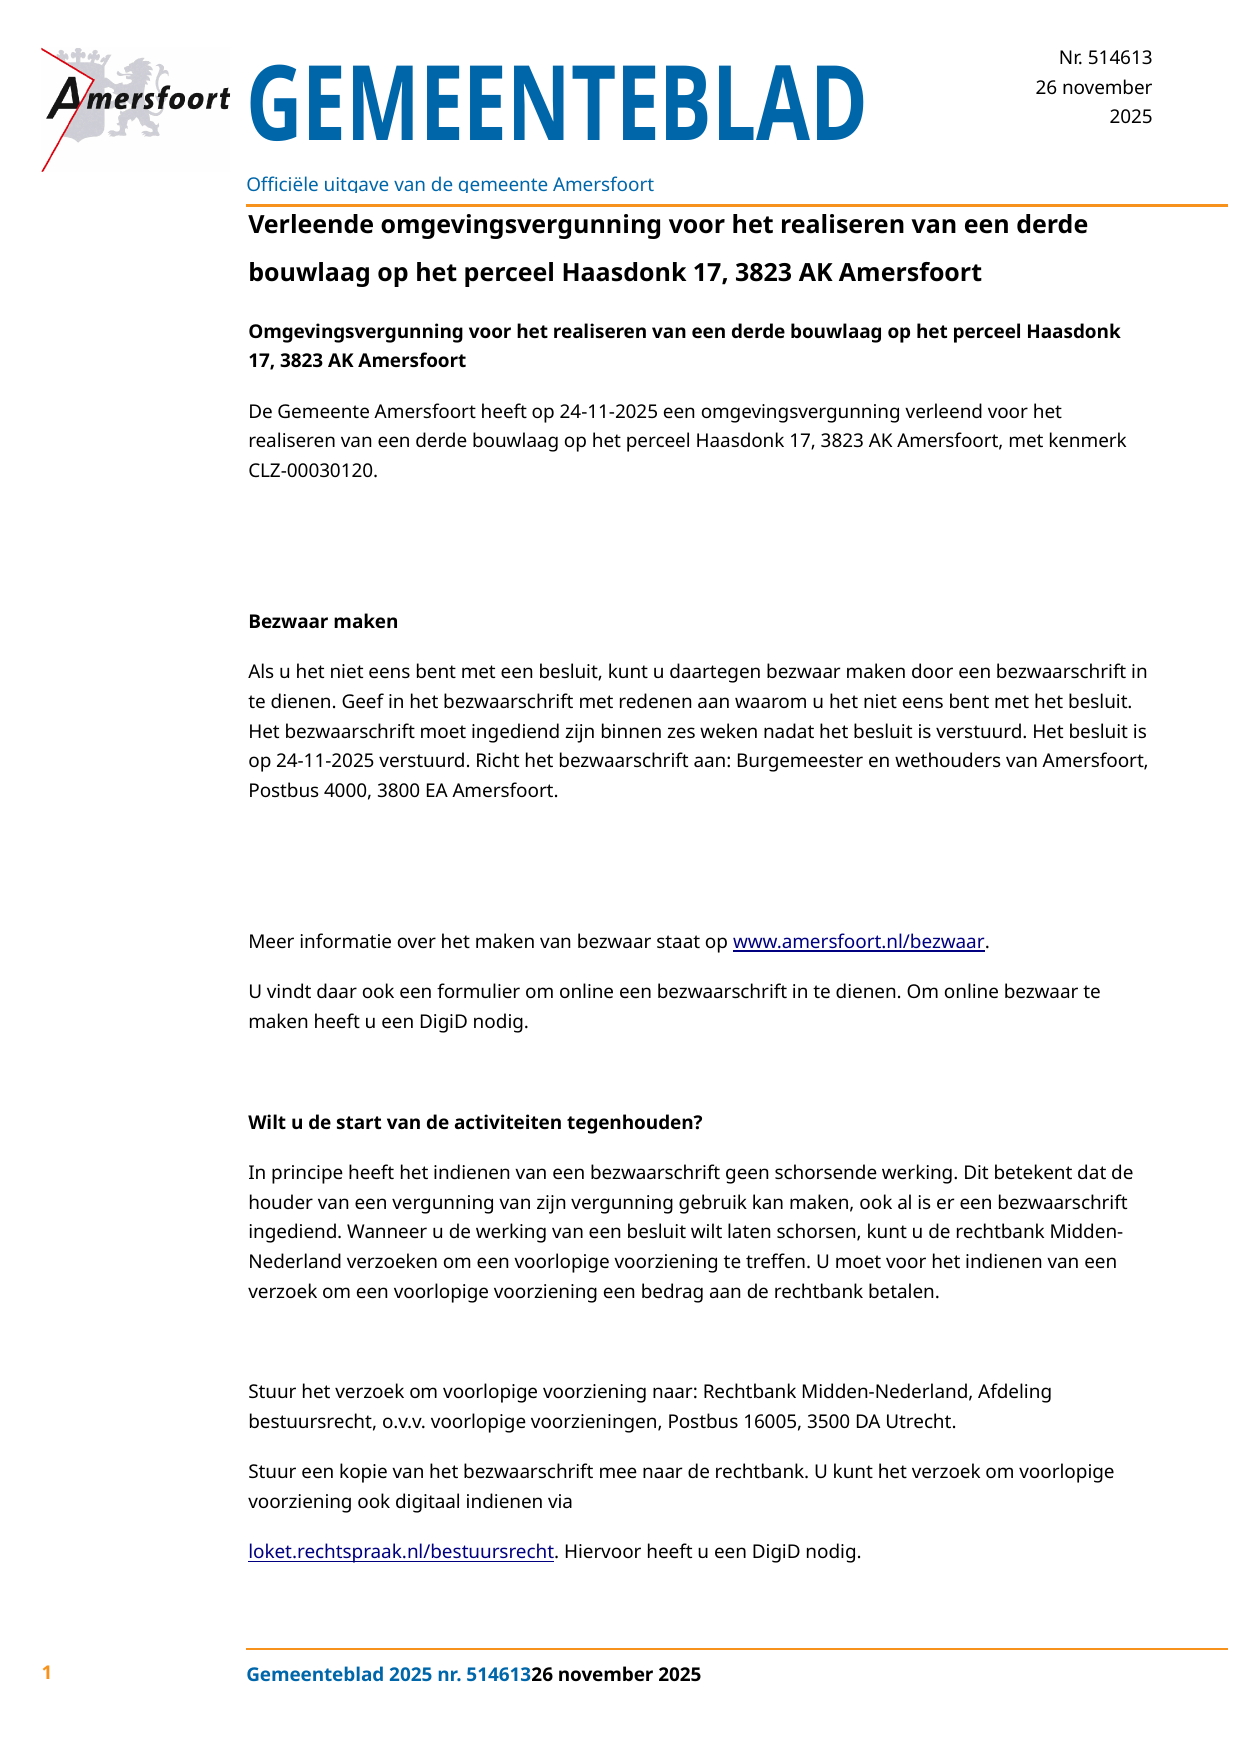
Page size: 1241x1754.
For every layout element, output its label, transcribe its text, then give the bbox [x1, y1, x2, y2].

text loket.rechtspraak.nl/bestuursrecht. Hiervoor heeft u een DigiD nodig. [248, 1539, 1152, 1564]
text Meer informatie over het maken van bezwaar staat op www.amersfoort.nl/bezwaar. [248, 928, 1152, 954]
text U vindt daar ook een formulier om online een bezwaarschrift in te dienen. Om online bezwaar te maken heeft u een DigiD nodig. [248, 979, 1152, 1034]
text Verleende omgevingsvergunning voor het realiseren van een derde bouwlaag op het perceel Haasdonk 17, 3823 AK Amersfoort [248, 207, 1152, 288]
text Als u het niet eens bent met een besluit, kunt u daartegen bezwaar maken door een bezwaarschrift in te dienen. Geef in het bezwaarschrift met redenen aan waarom u het niet eens bent met het besluit. Het bezwaarschrift moet ingediend zijn binnen zes weken nadat het besluit is verstuurd. Het besluit is op 24-11-2025 verstuurd. Richt het bezwaarschrift aan: Burgemeester en wethouders van Amersfoort, Postbus 4000, 3800 EA Amersfoort. [248, 659, 1152, 803]
text Wilt u de start van de activiteiten tegenhouden? [248, 1109, 1152, 1135]
text Omgevingsvergunning voor het realiseren van een derde bouwlaag op het perceel Haasdonk 17, 3823 AK Amersfoort [248, 318, 1152, 373]
text De Gemeente Amersfoort heeft op 24-11-2025 een omgevingsvergunning verleend voor het realiseren van een derde bouwlaag op het perceel Haasdonk 17, 3823 AK Amersfoort, met kenmerk CLZ-00030120. [248, 398, 1152, 483]
picture [41, 47, 231, 172]
text Bezwaar maken [248, 608, 1152, 634]
text Stuur een kopie van het bezwaarschrift mee naar de rechtbank. U kunt het verzoek om voorlopige voorziening ook digitaal indienen via [248, 1459, 1152, 1514]
text In principe heeft het indienen van een bezwaarschrift geen schorsende werking. Dit betekent dat de houder van een vergunning van zijn vergunning gebruik kan maken, ook al is er een bezwaarschrift ingediend. Wanneer u de werking van een besluit wilt laten schorsen, kunt u de rechtbank Midden-Nederland verzoeken om een voorlopige voorziening te treffen. U moet voor het indienen van een verzoek om een voorlopige voorziening een bedrag aan de rechtbank betalen. [248, 1159, 1152, 1304]
text Stuur het verzoek om voorlopige voorziening naar: Rechtbank Midden-Nederland, Afdeling bestuursrecht, o.v.v. voorlopige voorzieningen, Postbus 16005, 3500 DA Utrecht. [248, 1379, 1152, 1434]
